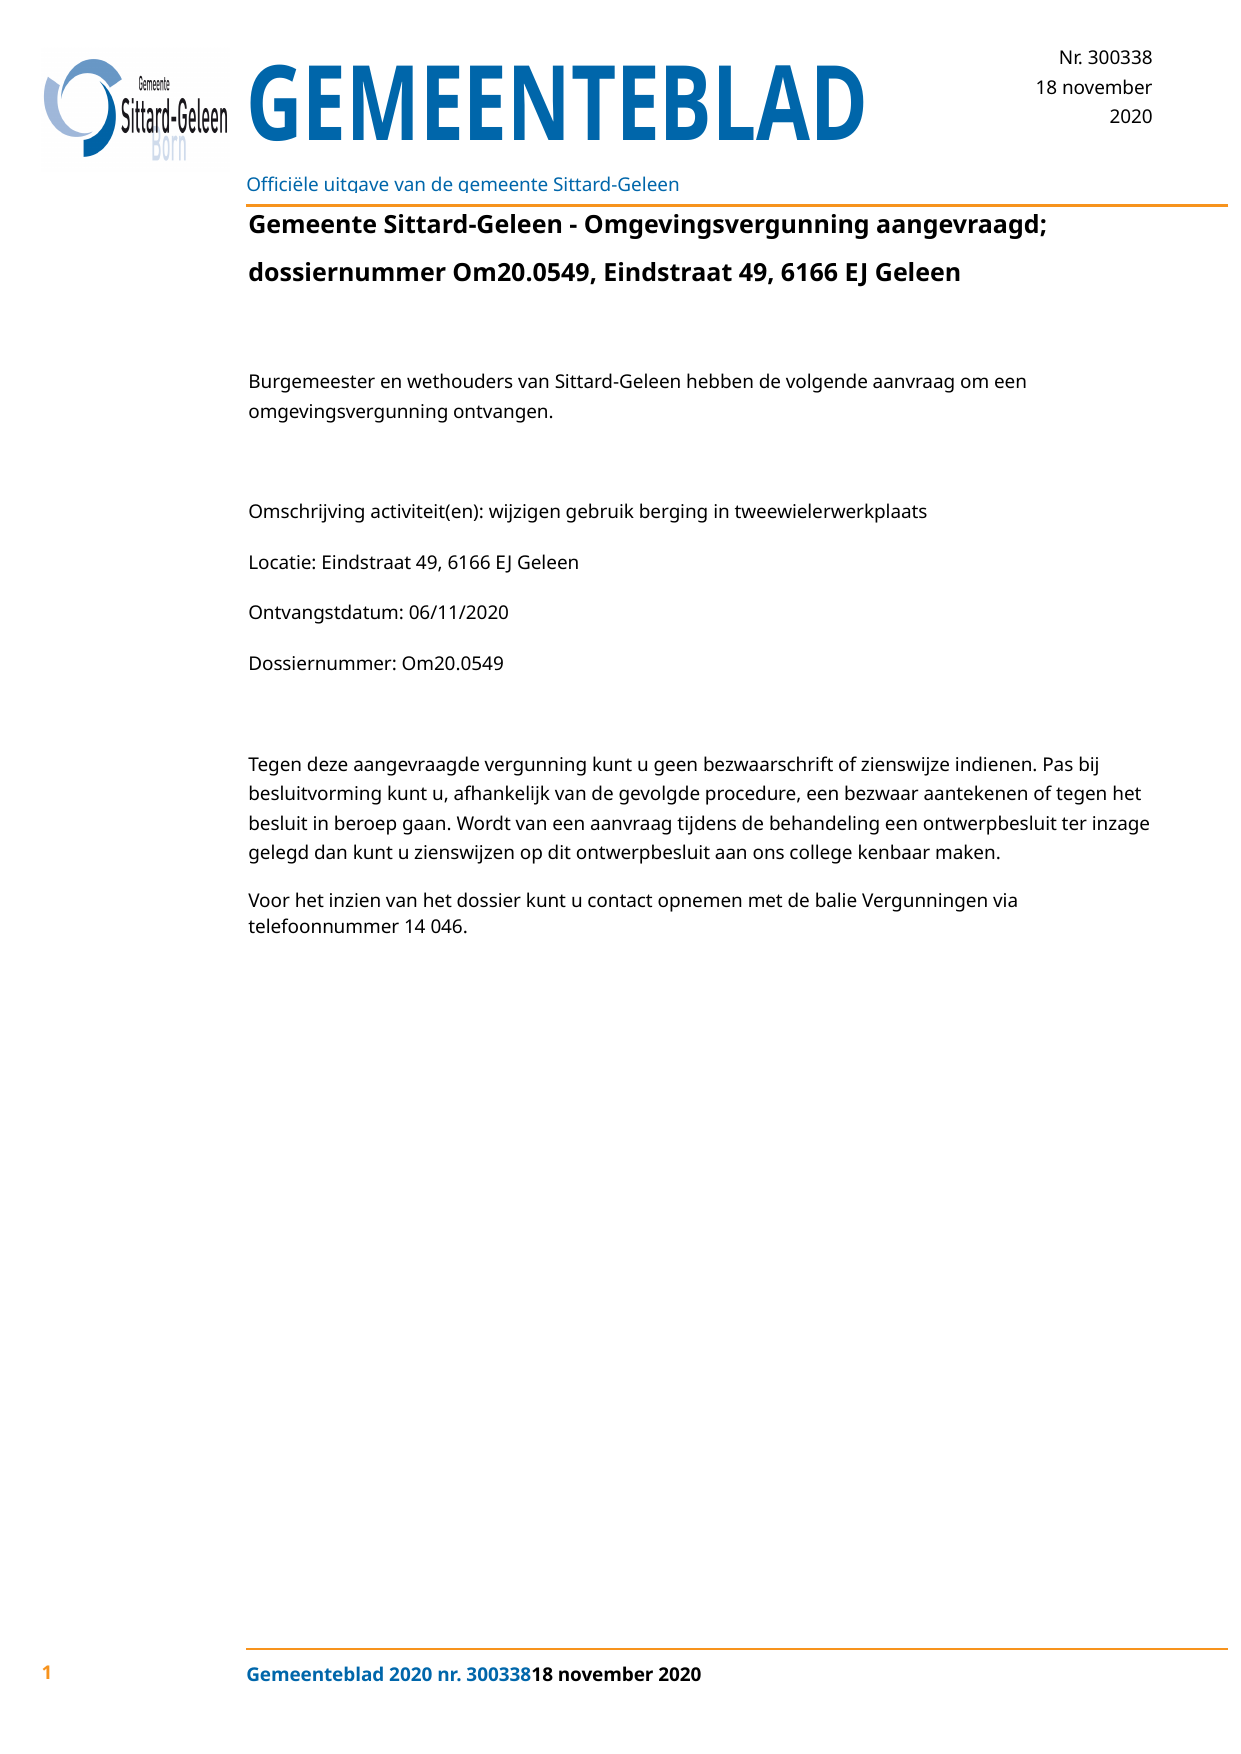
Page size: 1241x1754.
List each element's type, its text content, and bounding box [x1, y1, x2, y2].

picture [41, 47, 231, 172]
text Omschrijving activiteit(en): wijzigen gebruik berging in tweewielerwerkplaats [248, 499, 1152, 524]
text Tegen deze aangevraagde vergunning kunt u geen bezwaarschrift of zienswijze indienen. Pas bij besluitvorming kunt u, afhankelijk van de gevolgde procedure, een bezwaar aantekenen of tegen het besluit in beroep gaan. Wordt van een aanvraag tijdens de behandeling een ontwerpbesluit ter inzage gelegd dan kunt u zienswijzen op dit ontwerpbesluit aan ons college kenbaar maken. [248, 751, 1152, 865]
text Ontvangstdatum: 06/11/2020 [248, 599, 1152, 625]
text Gemeente Sittard-Geleen - Omgevingsvergunning aangevraagd; dossiernummer Om20.0549, Eindstraat 49, 6166 EJ Geleen [248, 207, 1152, 288]
text Burgemeester en wethouders van Sittard-Geleen hebben de volgende aanvraag om een omgevingsvergunning ontvangen. [248, 368, 1152, 424]
text Locatie: Eindstraat 49, 6166 EJ Geleen [248, 549, 1152, 575]
text Dossiernummer: Om20.0549 [248, 650, 1152, 676]
text Voor het inzien van het dossier kunt u contact opnemen met de balie Vergunningen via telefoonnummer 14 046. [248, 887, 1152, 939]
